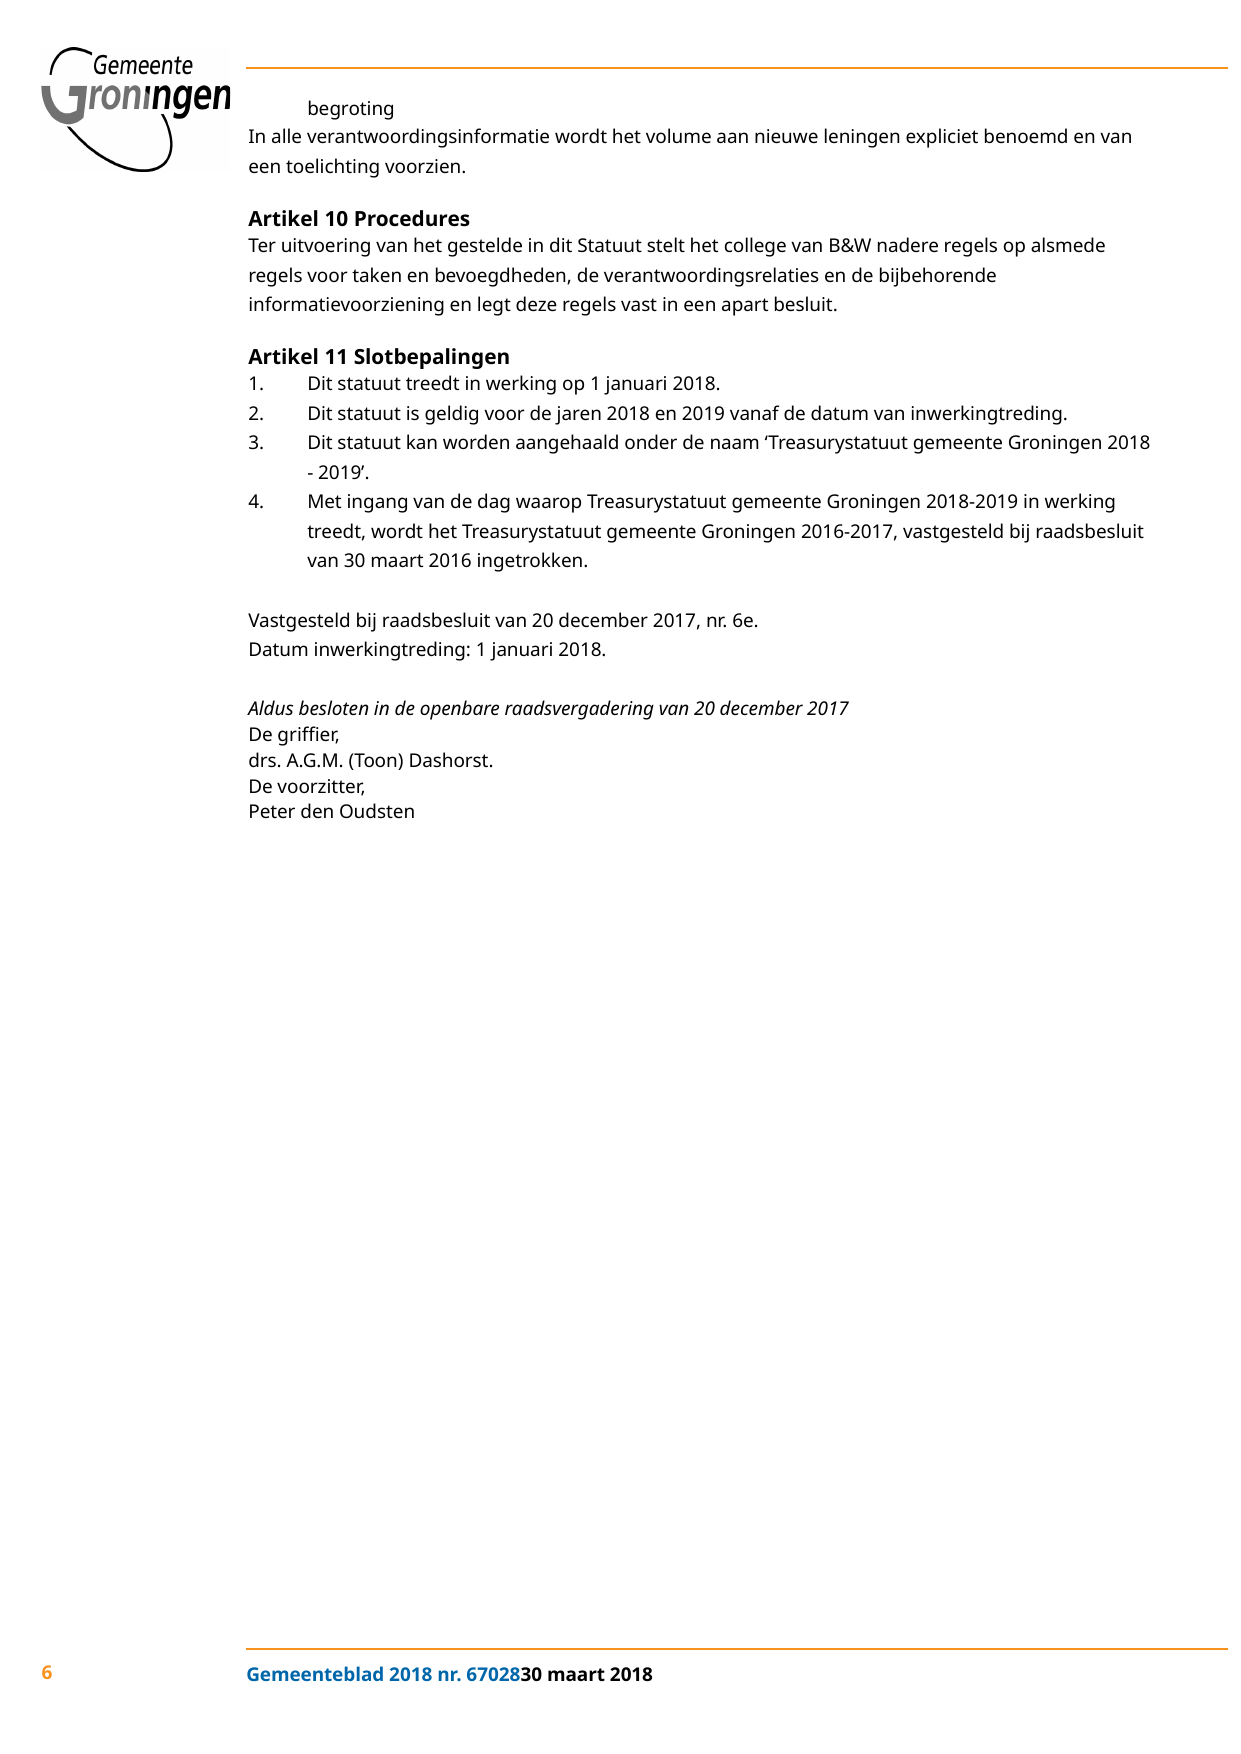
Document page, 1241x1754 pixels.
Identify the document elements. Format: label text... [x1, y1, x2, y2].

text Vastgesteld bij raadsbesluit van 20 december 2017, nr. 6e. [248, 607, 1152, 633]
text Aldus besloten in de openbare raadsvergadering van 20 december 2017 [248, 696, 1152, 721]
text De voorzitter, [248, 773, 1152, 798]
text Artikel 10 Procedures [248, 204, 1152, 232]
table_cell [850, 95, 1152, 121]
list Met ingang van de dag waarop Treasurystatuut gemeente Groningen 2018-2019 in werking treedt, wordt het Treasurystatuut gemeente Groningen 2016-2017, vastgesteld bij raadsbesluit van 30 maart 2016 ingetrokken. [248, 488, 1152, 573]
list Dit statuut treedt in werking op 1 januari 2018. [248, 370, 1152, 396]
text Artikel 11 Slotbepalingen [248, 342, 1152, 370]
text Datum inwerkingtreding: 1 januari 2018. [248, 636, 1152, 662]
picture [41, 47, 231, 172]
text In alle verantwoordingsinformatie wordt het volume aan nieuwe leningen expliciet benoemd en van een toelichting voorzien. [248, 124, 1152, 179]
text drs. A.G.M. (Toon) Dashorst. [248, 747, 1152, 773]
list Dit statuut is geldig voor de jaren 2018 en 2019 vanaf de datum van inwerkingtreding. [248, 400, 1152, 426]
text Ter uitvoering van het gestelde in dit Statuut stelt het college van B&W nadere regels op alsmede regels voor taken en bevoegdheden, de verantwoordingsrelaties en de bijbehorende informatievoorziening en legt deze regels vast in een apart besluit. [248, 232, 1152, 317]
list Dit statuut kan worden aangehaald onder de naam ‘Treasurystatuut gemeente Groningen 2018 - 2019’. [248, 429, 1152, 485]
table_cell begroting [248, 95, 549, 121]
text De griffier, [248, 721, 1152, 747]
table_cell [549, 95, 850, 121]
text Peter den Oudsten [248, 798, 1152, 824]
